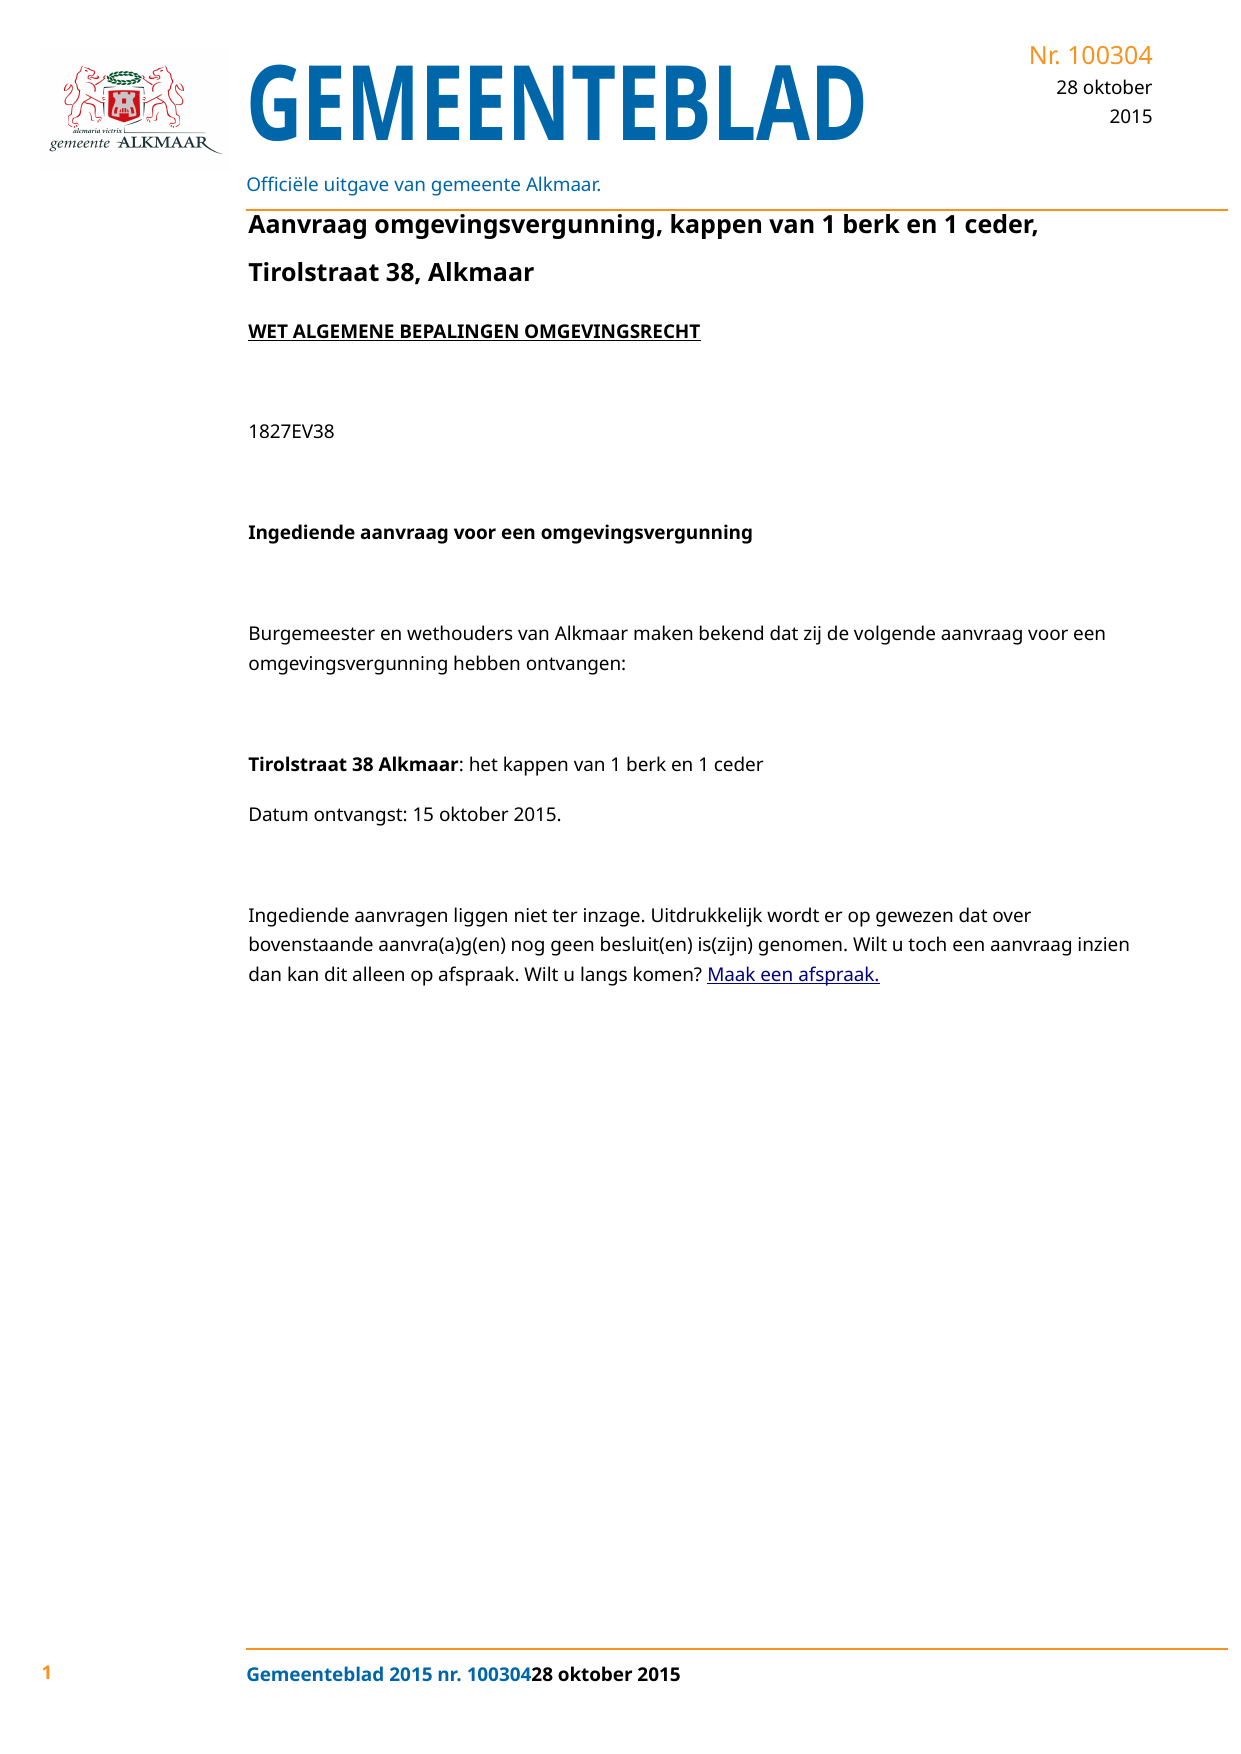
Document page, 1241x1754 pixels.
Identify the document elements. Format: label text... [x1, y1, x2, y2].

text WET ALGEMENE BEPALINGEN OMGEVINGSRECHT [248, 318, 1152, 344]
text Aanvraag omgevingsvergunning, kappen van 1 berk en 1 ceder, Tirolstraat 38, Alkmaar [248, 211, 1152, 288]
text Ingediende aanvragen liggen niet ter inzage. Uitdrukkelijk wordt er op gewezen dat over bovenstaande aanvra(a)g(en) nog geen besluit(en) is(zijn) genomen. Wilt u toch een aanvraag inzien dan kan dit alleen op afspraak. Wilt u langs komen? Maak een afspraak. [248, 902, 1152, 987]
text Ingediende aanvraag voor een omgevingsvergunning [248, 519, 1152, 545]
text Burgemeester en wethouders van Alkmaar maken bekend dat zij de volgende aanvraag voor een omgevingsvergunning hebben ontvangen: [248, 620, 1152, 676]
text Datum ontvangst: 15 oktober 2015. [248, 801, 1152, 827]
text Tirolstraat 38 Alkmaar: het kappen van 1 berk en 1 ceder [248, 751, 1152, 777]
text 1827EV38 [248, 419, 1152, 444]
picture [41, 47, 231, 172]
